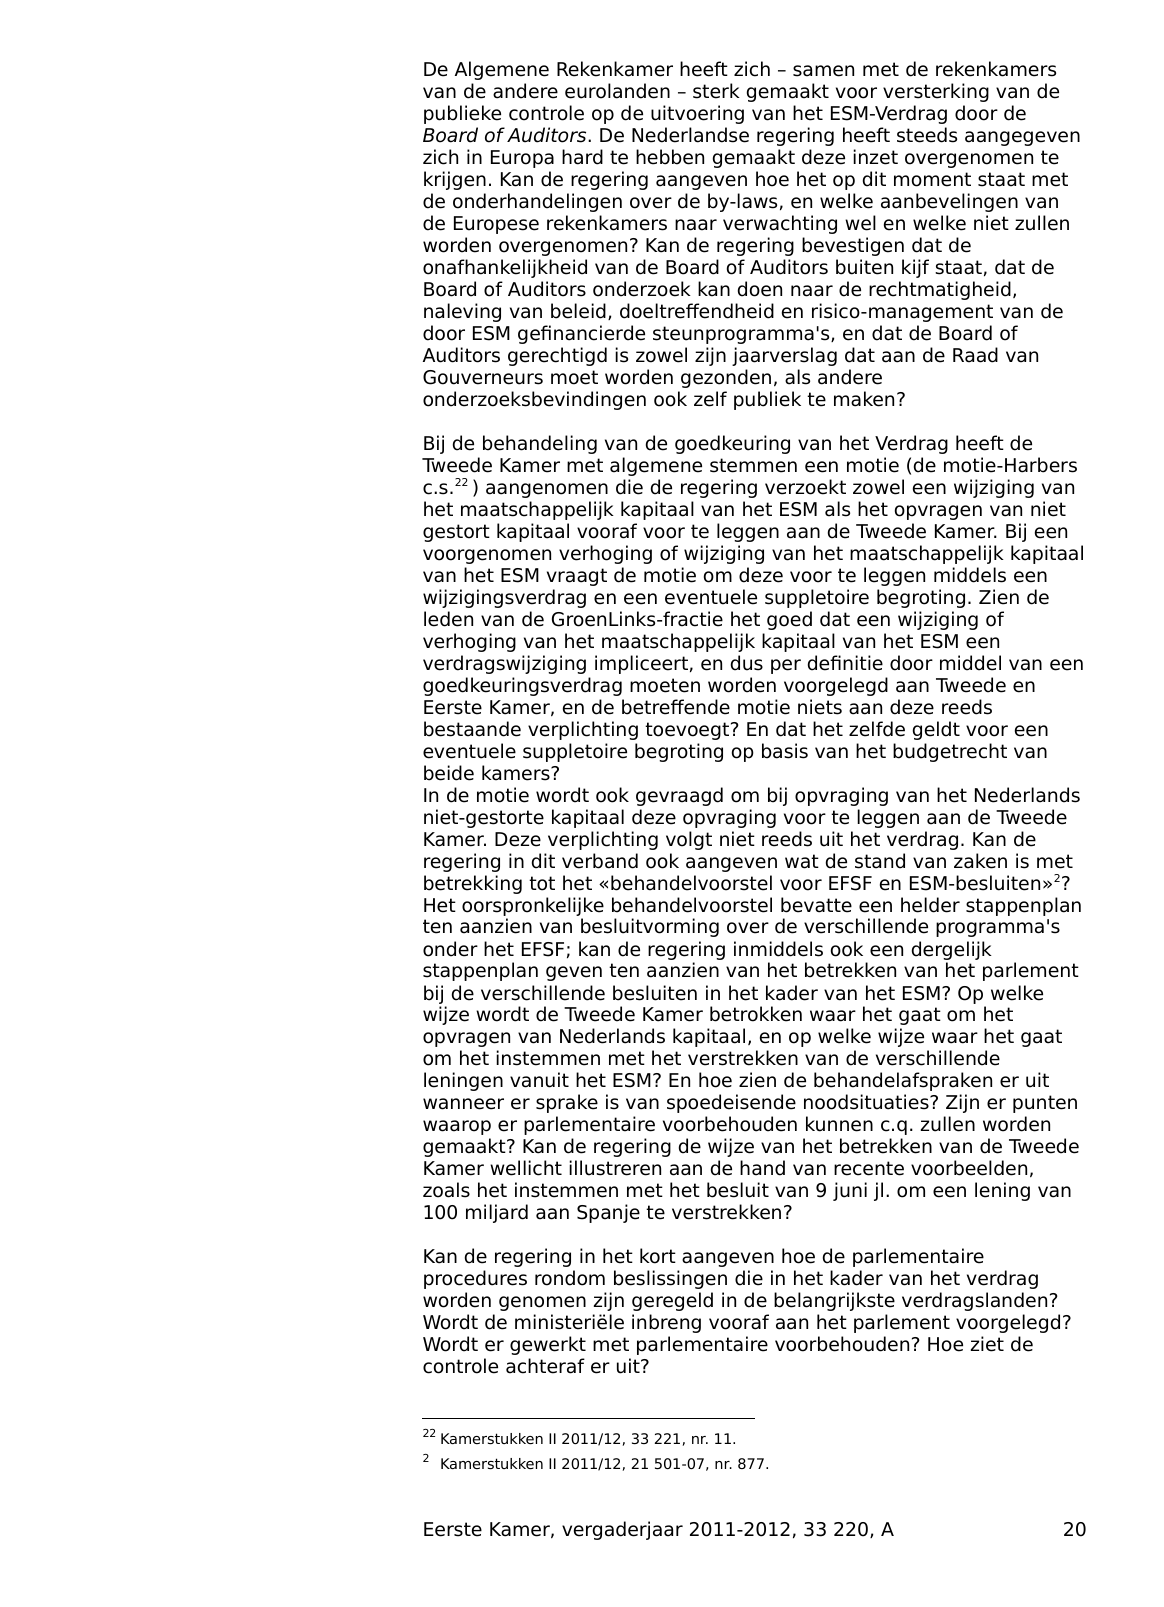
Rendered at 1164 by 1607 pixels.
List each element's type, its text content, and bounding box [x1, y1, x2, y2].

text In de motie wordt ook gevraagd om bij opvraging van het Nederlands niet-gestorte kapitaal deze opvraging voor te leggen aan de Tweede Kamer. Deze verplichting volgt niet reeds uit het verdrag. Kan de regering in dit verband ook aangeven wat de stand van zaken is met betrekking tot het «behandelvoorstel voor EFSF en ESM-besluiten»? Het oorspronkelijke behandelvoorstel bevatte een helder stappenplan ten aanzien van besluitvorming over de verschillende programma's onder het EFSF; kan de regering inmiddels ook een dergelijk stappenplan geven ten aanzien van het betrekken van het parlement bij de verschillende besluiten in het kader van het ESM? Op welke wijze wordt de Tweede Kamer betrokken waar het gaat om het opvragen van Nederlands kapitaal, en op welke wijze waar het gaat om het instemmen met het verstrekken van de verschillende leningen vanuit het ESM? En hoe zien de behandelafspraken er uit wanneer er sprake is van spoedeisende noodsituaties? Zijn er punten waarop er parlementaire voorbehouden kunnen c.q. zullen worden gemaakt? Kan de regering de wijze van het betrekken van de Tweede Kamer wellicht illustreren aan de hand van recente voorbeelden, zoals het instemmen met het besluit van 9 juni jl. om een lening van 100 miljard aan Spanje te verstrekken? [422, 784, 1087, 1224]
text Bij de behandeling van de goedkeuring van het Verdrag heeft de Tweede Kamer met algemene stemmen een motie (de motie-Harbers c.s.) aangenomen die de regering verzoekt zowel een wijziging van het maatschappelijk kapitaal van het ESM als het opvragen van niet gestort kapitaal vooraf voor te leggen aan de Tweede Kamer. Bij een voorgenomen verhoging of wijziging van het maatschappelijk kapitaal van het ESM vraagt de motie om deze voor te leggen middels een wijzigingsverdrag en een eventuele suppletoire begroting. Zien de leden van de GroenLinks-fractie het goed dat een wijziging of verhoging van het maatschappelijk kapitaal van het ESM een verdragswijziging impliceert, en dus per definitie door middel van een goedkeuringsverdrag moeten worden voorgelegd aan Tweede en Eerste Kamer, en de betreffende motie niets aan deze reeds bestaande verplichting toevoegt? En dat het zelfde geldt voor een eventuele suppletoire begroting op basis van het budgetrecht van beide kamers? [422, 433, 1087, 784]
text De Algemene Rekenkamer heeft zich – samen met de rekenkamers van de andere eurolanden – sterk gemaakt voor versterking van de publieke controle op de uitvoering van het ESM-Verdrag door de Board of Auditors. De Nederlandse regering heeft steeds aangegeven zich in Europa hard te hebben gemaakt deze inzet overgenomen te krijgen. Kan de regering aangeven hoe het op dit moment staat met de onderhandelingen over de by-laws, en welke aanbevelingen van de Europese rekenkamers naar verwachting wel en welke niet zullen worden overgenomen? Kan de regering bevestigen dat de onafhankelijkheid van de Board of Auditors buiten kijf staat, dat de Board of Auditors onderzoek kan doen naar de rechtmatigheid, naleving van beleid, doeltreffendheid en risico-management van de door ESM gefinancierde steunprogramma's, en dat de Board of Auditors gerechtigd is zowel zijn jaarverslag dat aan de Raad van Gouverneurs moet worden gezonden, als andere onderzoeksbevindingen ook zelf publiek te maken? [422, 59, 1087, 411]
text Kan de regering in het kort aangeven hoe de parlementaire procedures rondom beslissingen die in het kader van het verdrag worden genomen zijn geregeld in de belangrijkste verdragslanden? Wordt de ministeriële inbreng vooraf aan het parlement voorgelegd? Wordt er gewerkt met parlementaire voorbehouden? Hoe ziet de controle achteraf er uit? [422, 1246, 1087, 1378]
text Kamerstukken II 2011/12, 21 501-07, nr. 877. [422, 1452, 1087, 1474]
text Kamerstukken II 2011/12, 33 221, nr. 11. [422, 1427, 1087, 1449]
